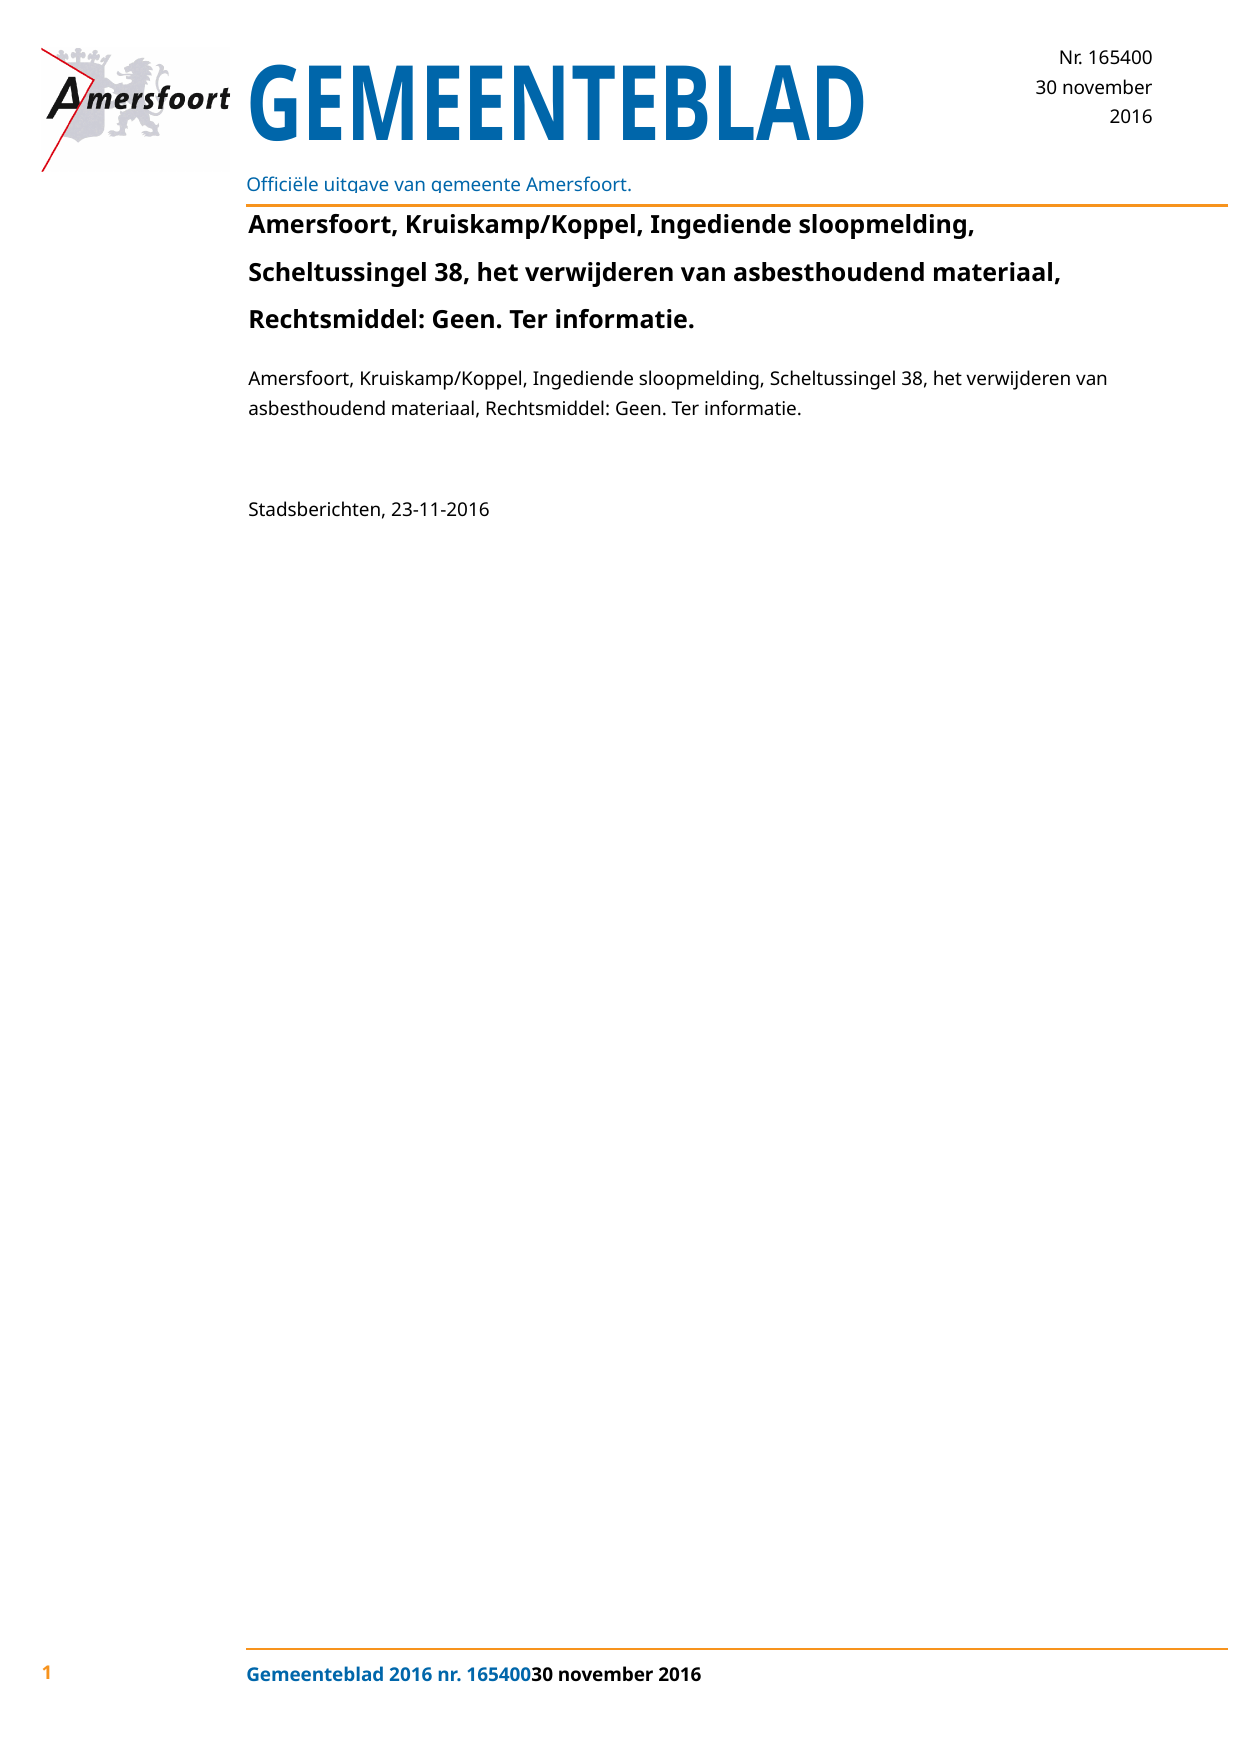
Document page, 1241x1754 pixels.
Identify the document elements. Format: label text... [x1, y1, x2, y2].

text Amersfoort, Kruiskamp/Koppel, Ingediende sloopmelding, Scheltussingel 38, het verwijderen van asbesthoudend materiaal, Rechtsmiddel: Geen. Ter informatie. [248, 366, 1152, 421]
text Amersfoort, Kruiskamp/Koppel, Ingediende sloopmelding, Scheltussingel 38, het verwijderen van asbesthoudend materiaal, Rechtsmiddel: Geen. Ter informatie. [248, 207, 1152, 336]
picture [41, 47, 231, 172]
text Stadsberichten, 23-11-2016 [248, 496, 1152, 522]
